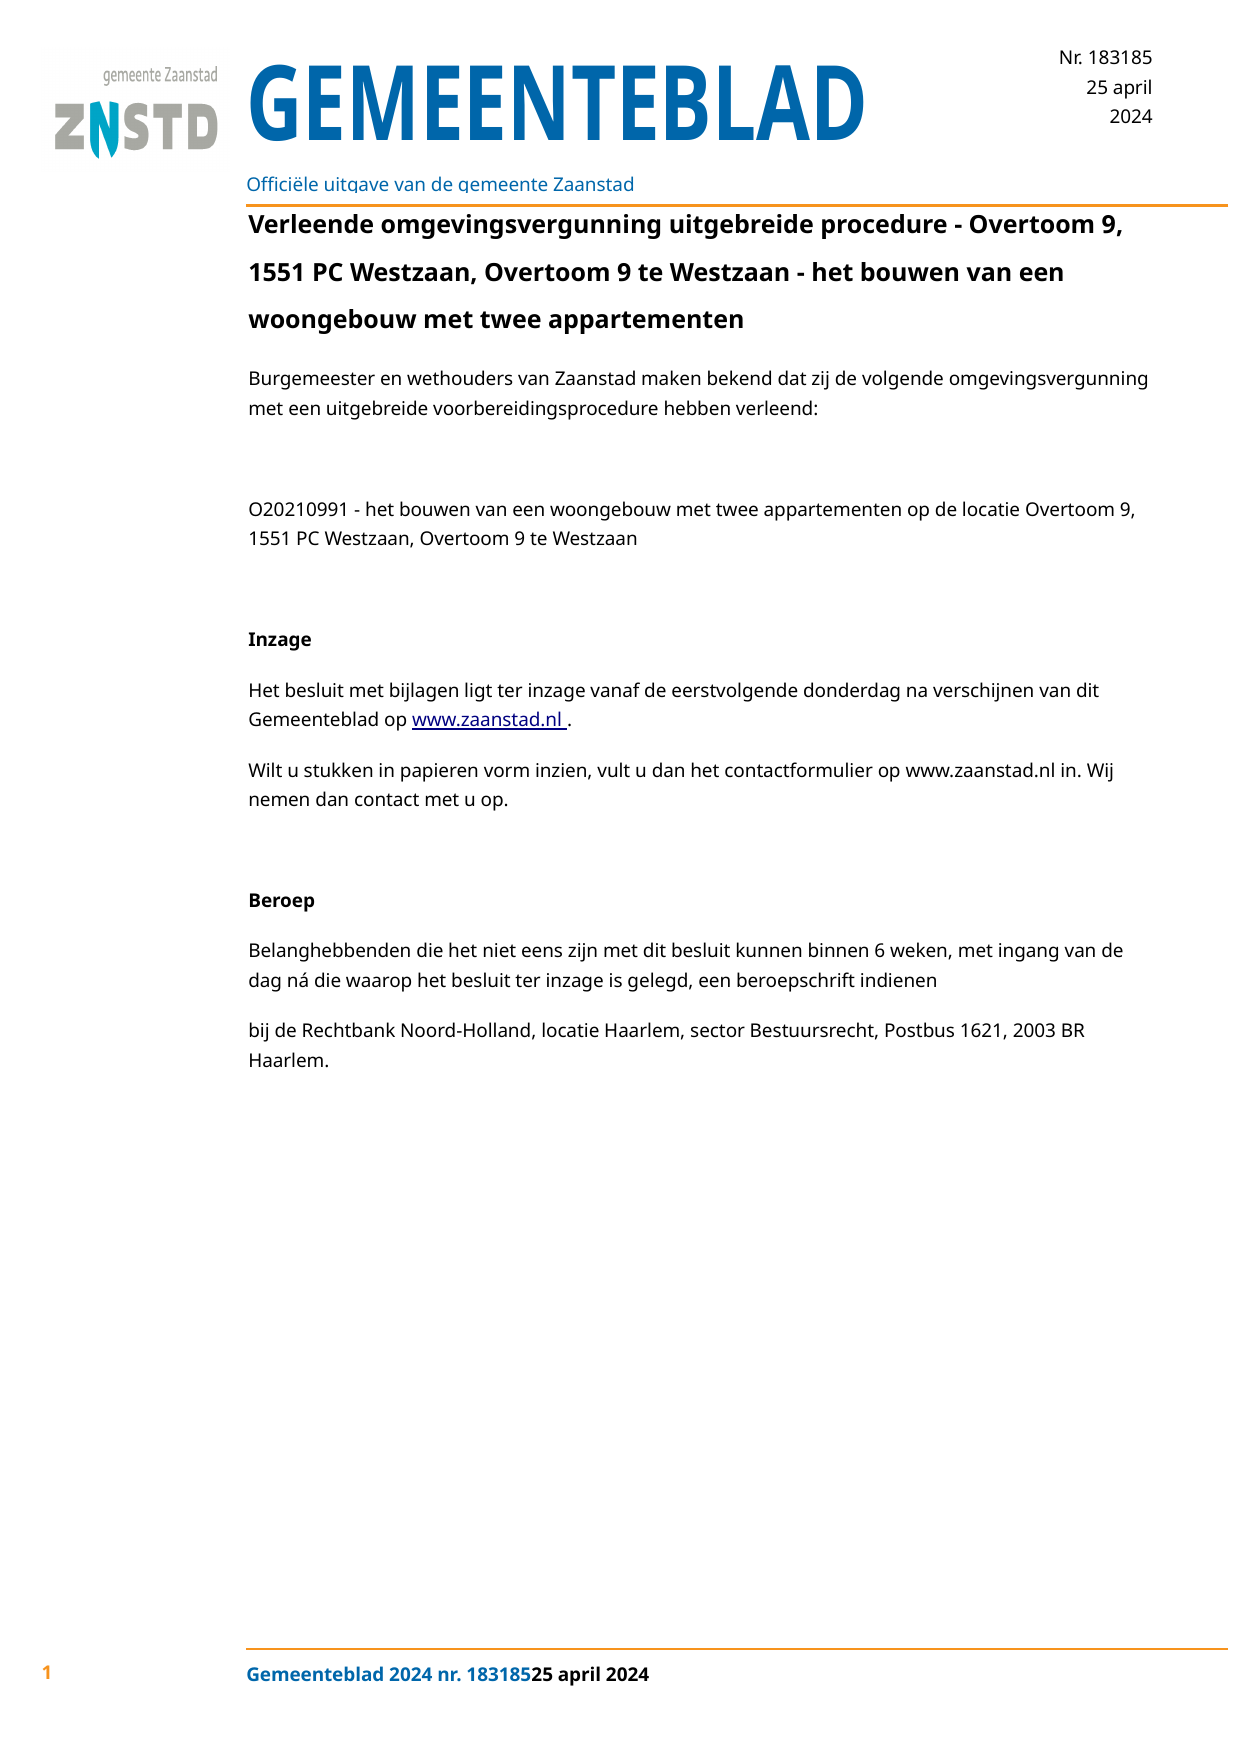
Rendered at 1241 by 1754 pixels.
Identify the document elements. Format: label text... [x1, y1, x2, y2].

text Verleende omgevingsvergunning uitgebreide procedure - Overtoom 9, 1551 PC Westzaan, Overtoom 9 te Westzaan - het bouwen van een woongebouw met twee appartementen [248, 207, 1152, 336]
text O20210991 - het bouwen van een woongebouw met twee appartementen op de locatie Overtoom 9, 1551 PC Westzaan, Overtoom 9 te Westzaan [248, 496, 1152, 551]
text Wilt u stukken in papieren vorm inzien, vult u dan het contactformulier op www.zaanstad.nl in. Wij nemen dan contact met u op. [248, 757, 1152, 812]
text Inzage [248, 626, 1152, 652]
text bij de Rechtbank Noord-Holland, locatie Haarlem, sector Bestuursrecht, Postbus 1621, 2003 BR Haarlem. [248, 1018, 1152, 1073]
text Beroep [248, 887, 1152, 913]
picture [41, 47, 231, 172]
text Belanghebbenden die het niet eens zijn met dit besluit kunnen binnen 6 weken, met ingang van de dag ná die waarop het besluit ter inzage is gelegd, een beroepschrift indienen [248, 938, 1152, 993]
text Het besluit met bijlagen ligt ter inzage vanaf de eerstvolgende donderdag na verschijnen van dit Gemeenteblad op www.zaanstad.nl . [248, 677, 1152, 732]
text Burgemeester en wethouders van Zaanstad maken bekend dat zij de volgende omgevingsvergunning met een uitgebreide voorbereidingsprocedure hebben verleend: [248, 366, 1152, 421]
